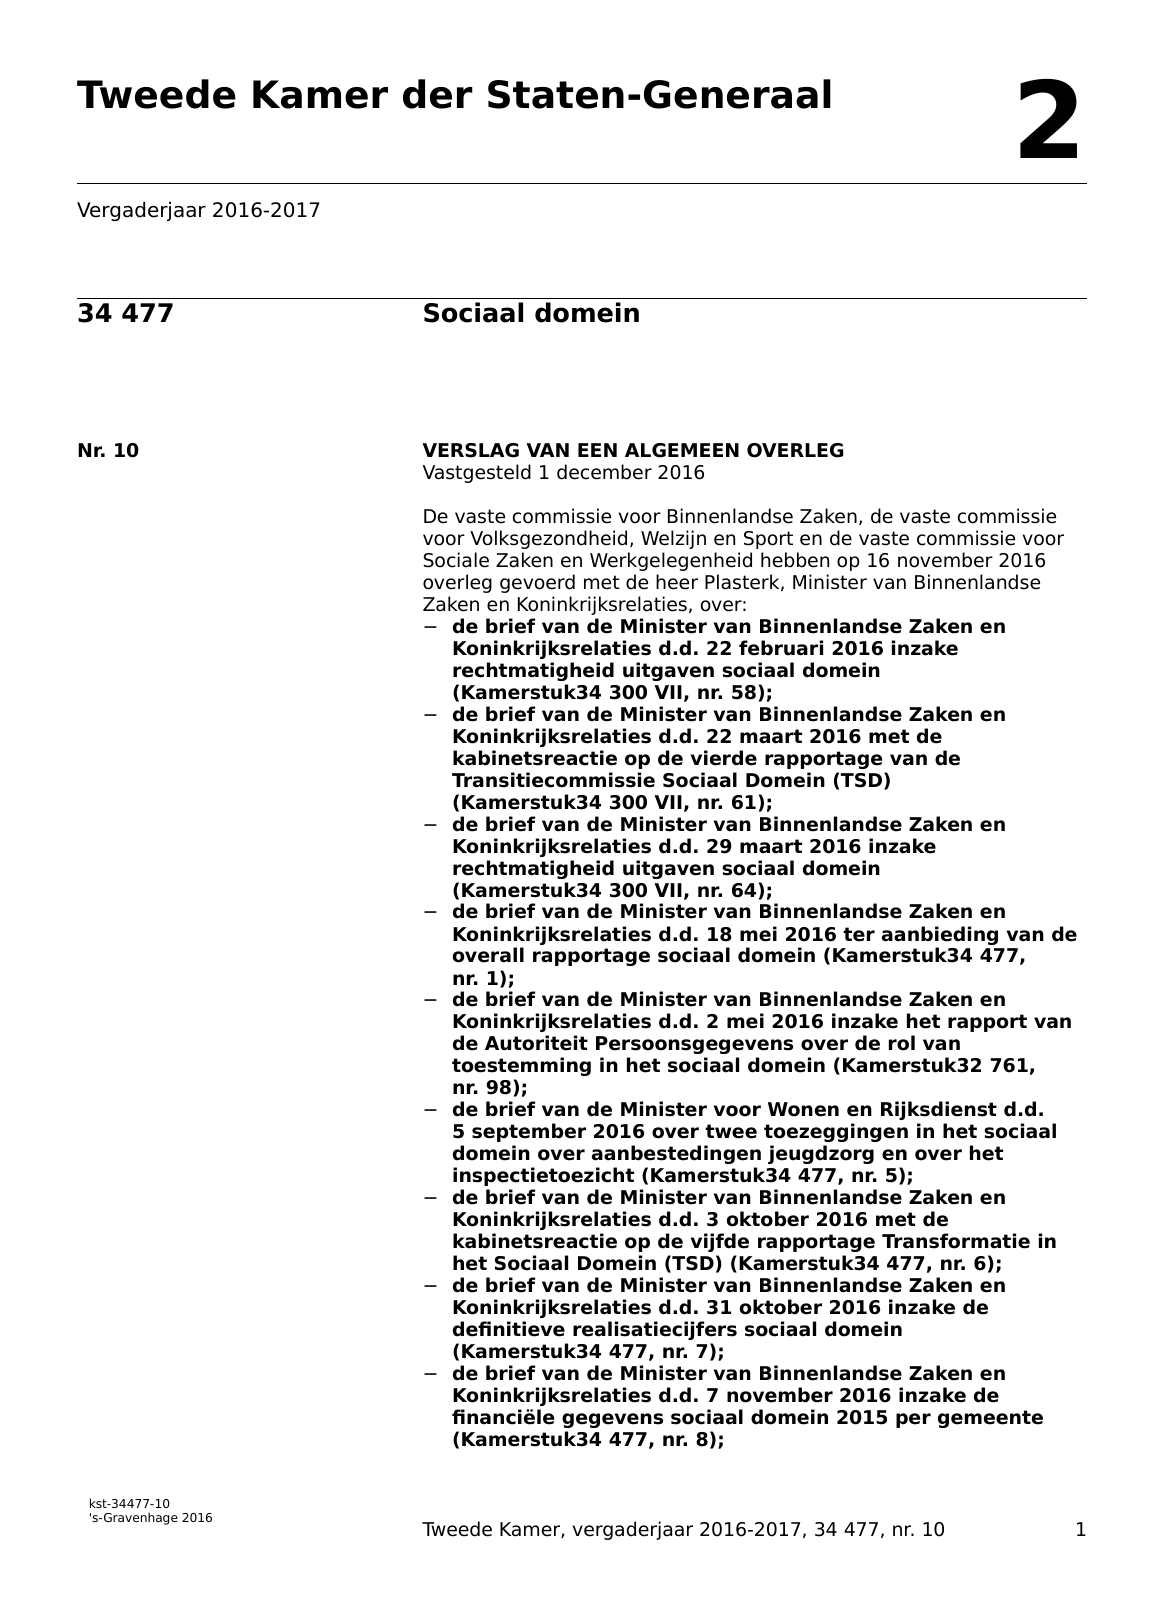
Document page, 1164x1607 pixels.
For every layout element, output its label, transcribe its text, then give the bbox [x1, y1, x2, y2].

text − de brief van de Minister van Binnenlandse Zaken en Koninkrijksrelaties d.d. 3 oktober 2016 met de kabinetsreactie op de vijfde rapportage Transformatie in het Sociaal Domein (TSD) (Kamerstuk34 477, nr. 6); [422, 1187, 1087, 1275]
table_header 2 [886, 59, 1087, 183]
text − de brief van de Minister van Binnenlandse Zaken en Koninkrijksrelaties d.d. 7 november 2016 inzake de financiële gegevens sociaal domein 2015 per gemeente (Kamerstuk34 477, nr. 8); [422, 1363, 1087, 1451]
table_header Tweede Kamer der Staten-Generaal [77, 59, 886, 183]
text 's-Gravenhage 2016 [88, 1511, 323, 1525]
text − de brief van de Minister van Binnenlandse Zaken en Koninkrijksrelaties d.d. 29 maart 2016 inzake rechtmatigheid uitgaven sociaal domein (Kamerstuk34 300 VII, nr. 64); [422, 813, 1087, 901]
table_cell Vergaderjaar 2016-2017 [77, 184, 1087, 298]
text − de brief van de Minister van Binnenlandse Zaken en Koninkrijksrelaties d.d. 22 februari 2016 inzake rechtmatigheid uitgaven sociaal domein (Kamerstuk34 300 VII, nr. 58); [422, 616, 1087, 704]
text − de brief van de Minister van Binnenlandse Zaken en Koninkrijksrelaties d.d. 2 mei 2016 inzake het rapport van de Autoriteit Persoonsgegevens over de rol van toestemming in het sociaal domein (Kamerstuk32 761, nr. 98); [422, 989, 1087, 1099]
text − de brief van de Minister voor Wonen en Rijksdienst d.d. 5 september 2016 over twee toezeggingen in het sociaal domein over aanbestedingen jeugdzorg en over het inspectietoezicht (Kamerstuk34 477, nr. 5); [422, 1099, 1087, 1187]
text kst-34477-10 [88, 1497, 323, 1511]
text − de brief van de Minister van Binnenlandse Zaken en Koninkrijksrelaties d.d. 22 maart 2016 met de kabinetsreactie op de vierde rapportage van de Transitiecommissie Sociaal Domein (TSD) (Kamerstuk34 300 VII, nr. 61); [422, 704, 1087, 813]
subtitle 34 477 Sociaal domein [77, 299, 1087, 329]
text Vastgesteld 1 december 2016 [422, 462, 1087, 484]
subtitle Nr. 10 VERSLAG VAN EEN ALGEMEEN OVERLEG [77, 440, 1087, 462]
text De vaste commissie voor Binnenlandse Zaken, de vaste commissie voor Volksgezondheid, Welzijn en Sport en de vaste commissie voor Sociale Zaken en Werkgelegenheid hebben op 16 november 2016 overleg gevoerd met de heer Plasterk, Minister van Binnenlandse Zaken en Koninkrijksrelaties, over: [422, 506, 1087, 616]
text − de brief van de Minister van Binnenlandse Zaken en Koninkrijksrelaties d.d. 18 mei 2016 ter aanbieding van de overall rapportage sociaal domein (Kamerstuk34 477, nr. 1); [422, 901, 1087, 989]
text − de brief van de Minister van Binnenlandse Zaken en Koninkrijksrelaties d.d. 31 oktober 2016 inzake de definitieve realisatiecijfers sociaal domein (Kamerstuk34 477, nr. 7); [422, 1275, 1087, 1363]
